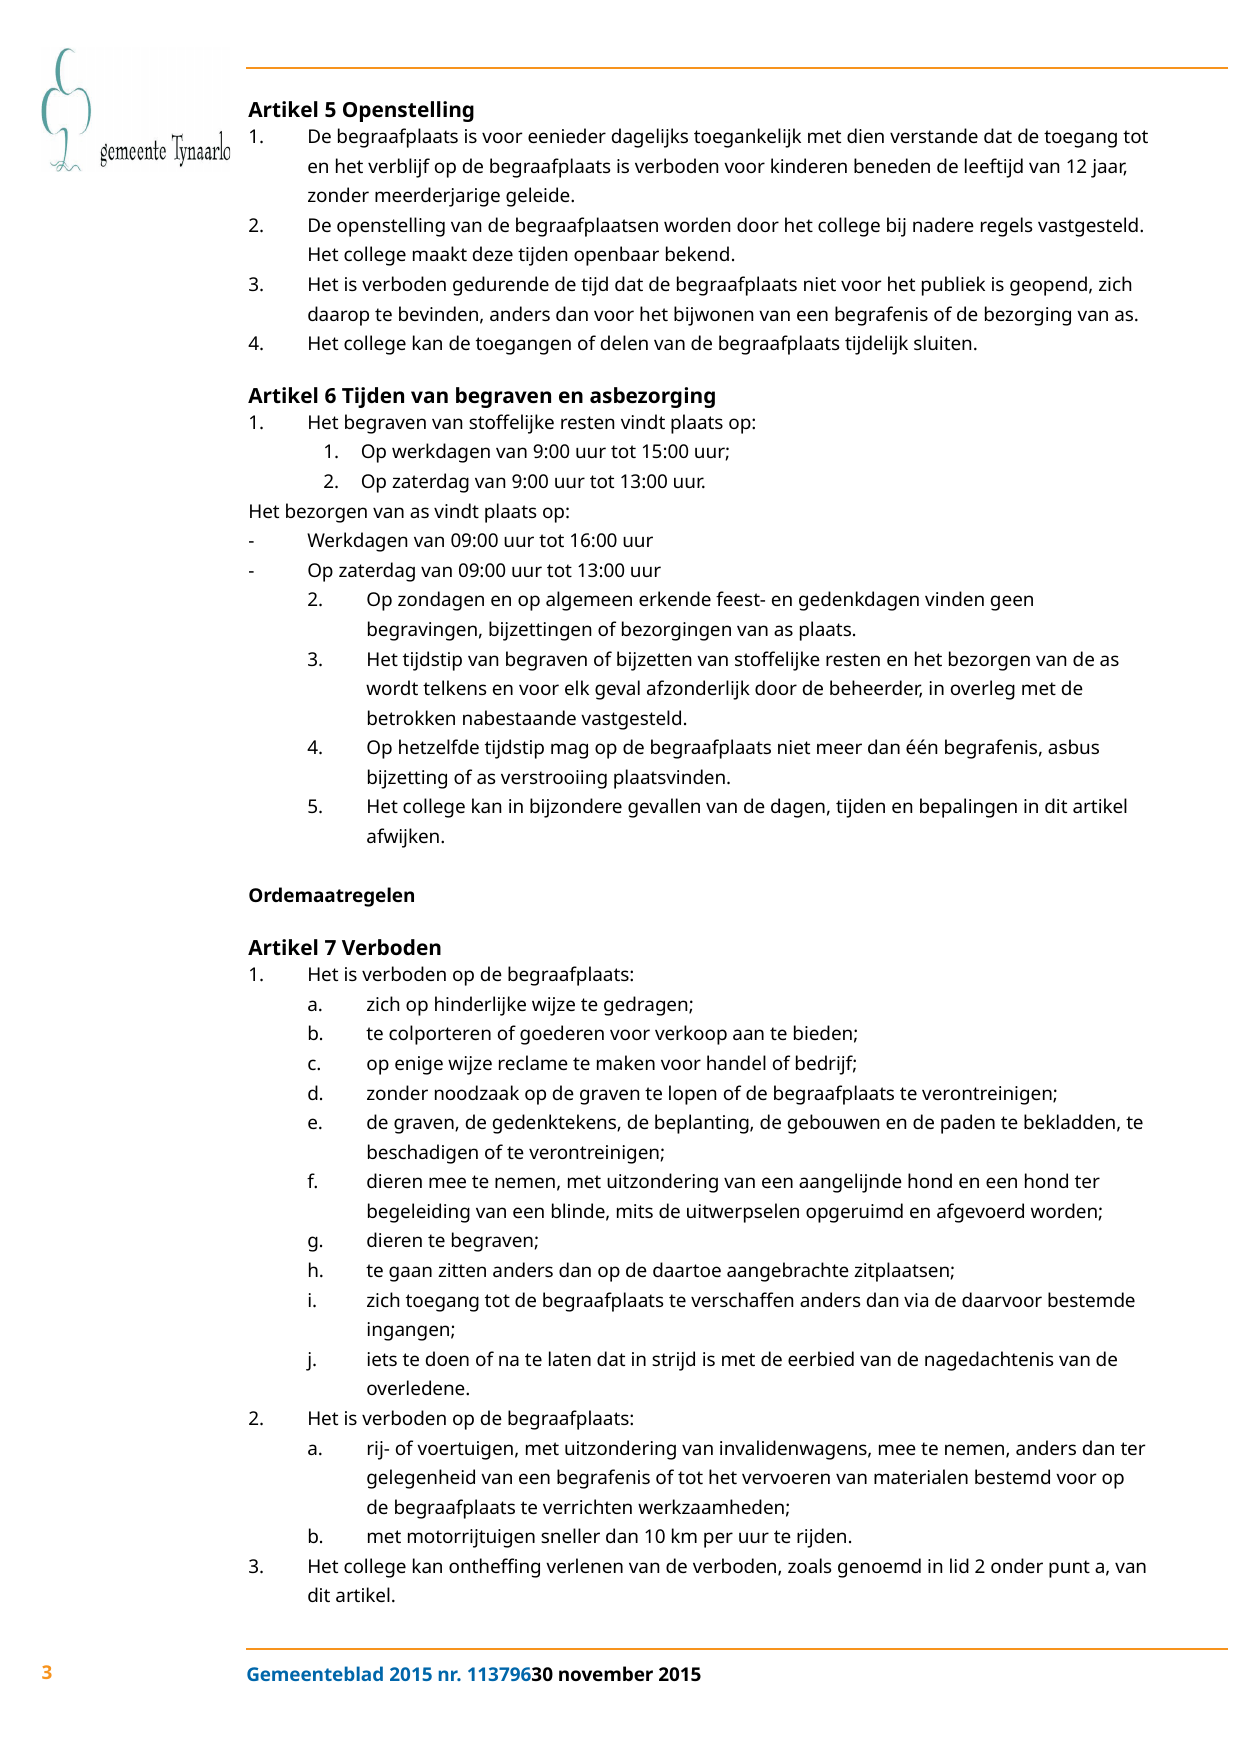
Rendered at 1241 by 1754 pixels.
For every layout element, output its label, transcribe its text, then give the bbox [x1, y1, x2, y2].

list dieren mee te nemen, met uitzondering van een aangelijnde hond en een hond ter begeleiding van een blinde, mits de uitwerpselen opgeruimd en afgevoerd worden; [307, 1168, 1152, 1224]
list Het begraven van stoffelijke resten vindt plaats op: [248, 409, 1152, 435]
list zich toegang tot de begraafplaats te verschaffen anders dan via de daarvoor bestemde ingangen; [307, 1287, 1152, 1342]
list Het college kan ontheffing verlenen van de verboden, zoals genoemd in lid 2 onder punt a, van dit artikel. [248, 1553, 1152, 1608]
list Het tijdstip van begraven of bijzetten van stoffelijke resten en het bezorgen van de as wordt telkens en voor elk geval afzonderlijk door de beheerder, in overleg met de betrokken nabestaande vastgesteld. [307, 646, 1152, 731]
list Het is verboden gedurende de tijd dat de begraafplaats niet voor het publiek is geopend, zich daarop te bevinden, anders dan voor het bijwonen van een begrafenis of de bezorging van as. [248, 271, 1152, 326]
list de graven, de gedenktekens, de beplanting, de gebouwen en de paden te bekladden, te beschadigen of te verontreinigen; [307, 1109, 1152, 1164]
list Het college kan de toegangen of delen van de begraafplaats tijdelijk sluiten. [248, 330, 1152, 356]
text Ordemaatregelen [248, 882, 1152, 908]
list dieren te begraven; [307, 1228, 1152, 1253]
list Het is verboden op de begraafplaats: [248, 961, 1152, 987]
list zich op hinderlijke wijze te gedragen; [307, 991, 1152, 1017]
list te colporteren of goederen voor verkoop aan te bieden; [307, 1021, 1152, 1046]
list met motorrijtuigen sneller dan 10 km per uur te rijden. [307, 1523, 1152, 1549]
text Artikel 7 Verboden [248, 933, 1152, 961]
text Het bezorgen van as vindt plaats op: [248, 498, 1152, 524]
list op enige wijze reclame te maken voor handel of bedrijf; [307, 1050, 1152, 1076]
list Het is verboden op de begraafplaats: [248, 1405, 1152, 1431]
list De openstelling van de begraafplaatsen worden door het college bij nadere regels vastgesteld. Het college maakt deze tijden openbaar bekend. [248, 212, 1152, 267]
list Werkdagen van 09:00 uur tot 16:00 uur [248, 527, 1152, 553]
list De begraafplaats is voor eenieder dagelijks toegankelijk met dien verstande dat de toegang tot en het verblijf op de begraafplaats is verboden voor kinderen beneden de leeftijd van 12 jaar, zonder meerderjarige geleide. [248, 123, 1152, 208]
picture [41, 47, 231, 172]
text Artikel 5 Openstelling [248, 95, 1152, 123]
list rij- of voertuigen, met uitzondering van invalidenwagens, mee te nemen, anders dan ter gelegenheid van een begrafenis of tot het vervoeren van materialen bestemd voor op de begraafplaats te verrichten werkzaamheden; [307, 1435, 1152, 1519]
list te gaan zitten anders dan op de daartoe aangebrachte zitplaatsen; [307, 1257, 1152, 1283]
list Op zondagen en op algemeen erkende feest- en gedenkdagen vinden geen begravingen, bijzettingen of bezorgingen van as plaats. [307, 587, 1152, 642]
list Op werkdagen van 9:00 uur tot 15:00 uur; [323, 439, 1152, 464]
text Artikel 6 Tijden van begraven en asbezorging [248, 381, 1152, 409]
list Op hetzelfde tijdstip mag op de begraafplaats niet meer dan één begrafenis, asbus bijzetting of as verstrooiing plaatsvinden. [307, 734, 1152, 790]
list Op zaterdag van 9:00 uur tot 13:00 uur. [323, 468, 1152, 494]
list zonder noodzaak op de graven te lopen of de begraafplaats te verontreinigen; [307, 1080, 1152, 1105]
list iets te doen of na te laten dat in strijd is met de eerbied van de nagedachtenis van de overledene. [307, 1346, 1152, 1401]
list Op zaterdag van 09:00 uur tot 13:00 uur [248, 557, 1152, 583]
list Het college kan in bijzondere gevallen van de dagen, tijden en bepalingen in dit artikel afwijken. [307, 794, 1152, 849]
